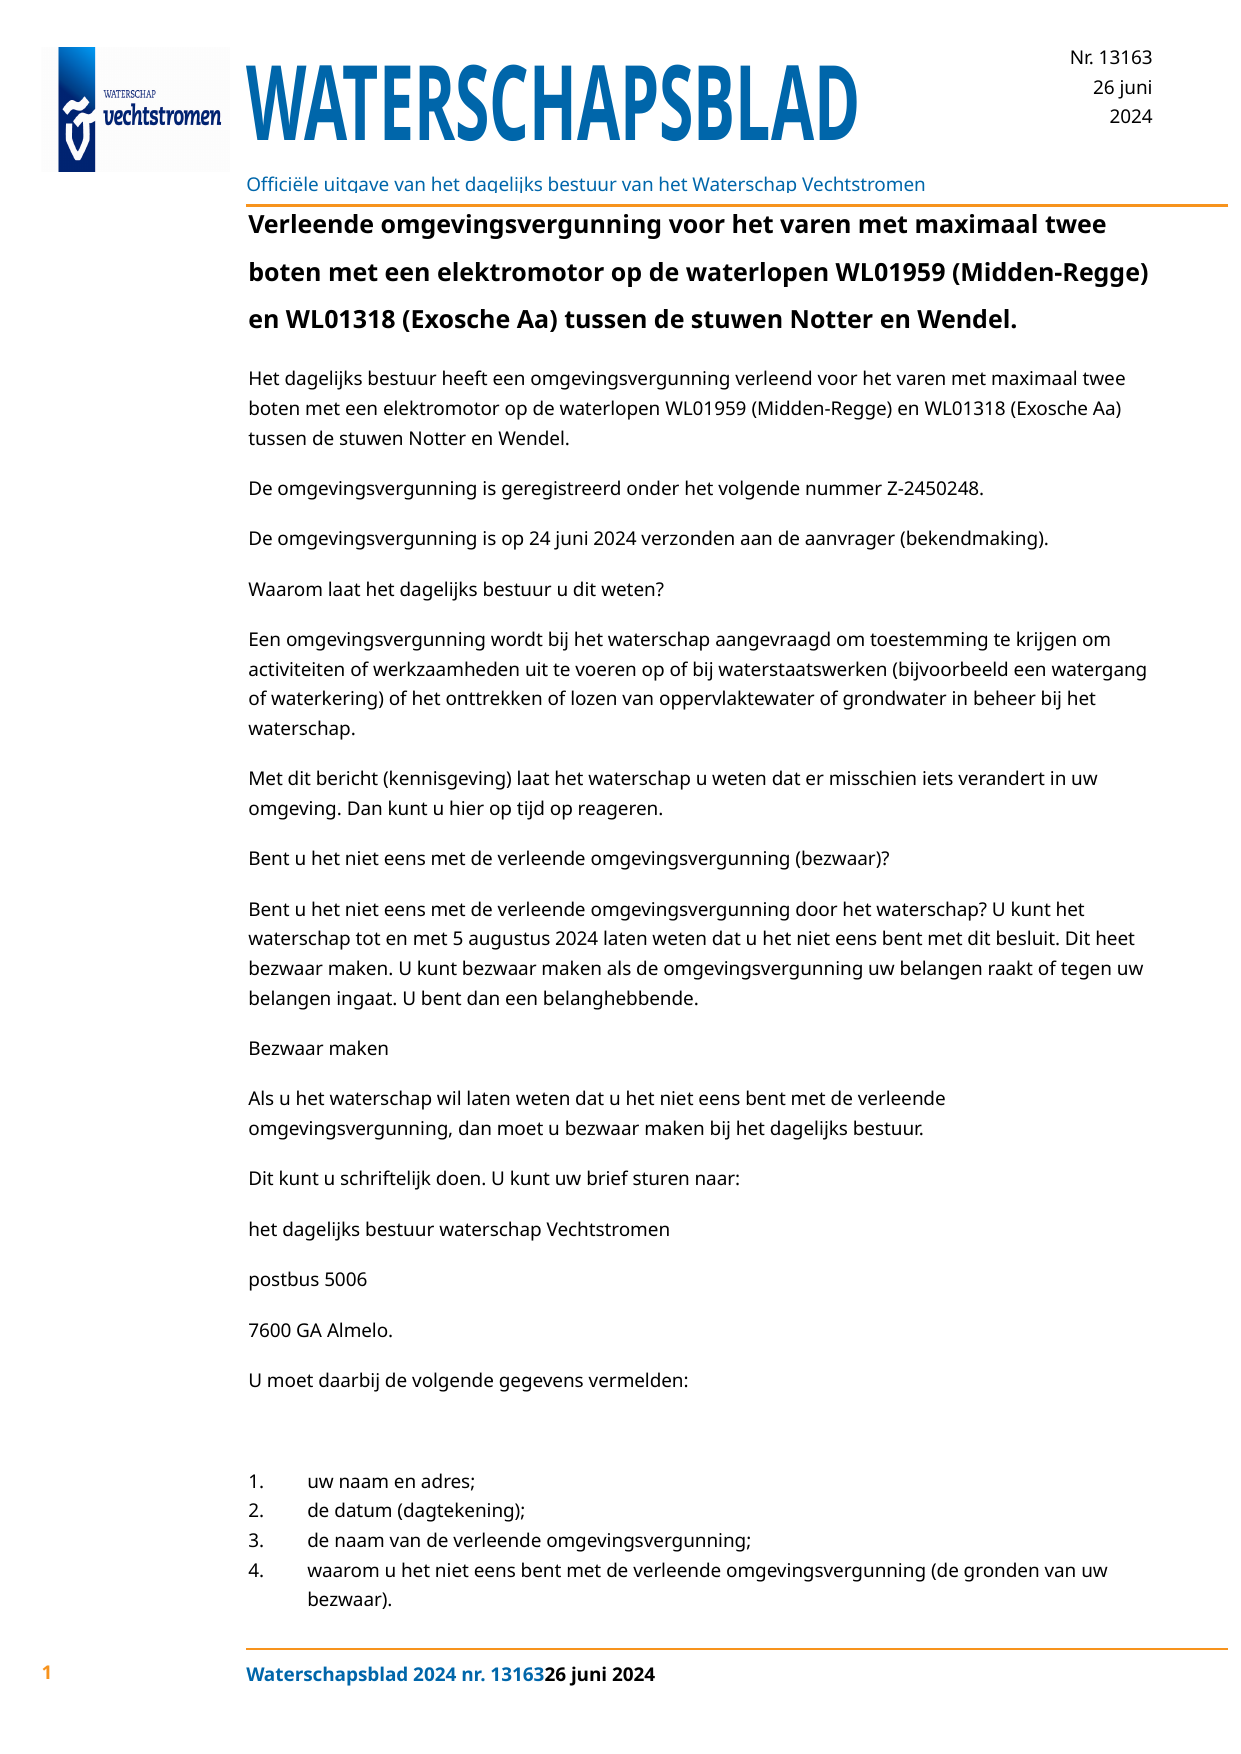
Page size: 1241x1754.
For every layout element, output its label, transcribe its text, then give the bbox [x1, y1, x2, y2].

list uw naam en adres; [248, 1468, 1152, 1494]
text Waarom laat het dagelijks bestuur u dit weten? [248, 576, 1152, 602]
list de naam van de verleende omgevingsvergunning; [248, 1527, 1152, 1553]
list de datum (dagtekening); [248, 1498, 1152, 1523]
text Bent u het niet eens met de verleende omgevingsvergunning door het waterschap? U kunt het waterschap tot en met 5 augustus 2024 laten weten dat u het niet eens bent met dit besluit. Dit heet bezwaar maken. U kunt bezwaar maken als de omgevingsvergunning uw belangen raakt of tegen uw belangen ingaat. U bent dan een belanghebbende. [248, 896, 1152, 1010]
text Dit kunt u schriftelijk doen. U kunt uw brief sturen naar: [248, 1166, 1152, 1191]
text 7600 GA Almelo. [248, 1317, 1152, 1342]
text Verleende omgevingsvergunning voor het varen met maximaal twee boten met een elektromotor op de waterlopen WL01959 (Midden-Regge) en WL01318 (Exosche Aa) tussen de stuwen Notter en Wendel. [248, 207, 1152, 336]
text postbus 5006 [248, 1266, 1152, 1292]
text het dagelijks bestuur waterschap Vechtstromen [248, 1216, 1152, 1242]
list waarom u het niet eens bent met de verleende omgevingsvergunning (de gronden van uw bezwaar). [248, 1557, 1152, 1612]
text De omgevingsvergunning is geregistreerd onder het volgende nummer Z-2450248. [248, 475, 1152, 501]
text Als u het waterschap wil laten weten dat u het niet eens bent met de verleende omgevingsvergunning, dan moet u bezwaar maken bij het dagelijks bestuur. [248, 1086, 1152, 1141]
text Met dit bericht (kennisgeving) laat het waterschap u weten dat er misschien iets verandert in uw omgeving. Dan kunt u hier op tijd op reageren. [248, 766, 1152, 821]
text De omgevingsvergunning is op 24 juni 2024 verzonden aan de aanvrager (bekendmaking). [248, 526, 1152, 551]
picture [41, 47, 231, 172]
text Een omgevingsvergunning wordt bij het waterschap aangevraagd om toestemming te krijgen om activiteiten of werkzaamheden uit te voeren op of bij waterstaatswerken (bijvoorbeeld een watergang of waterkering) of het onttrekken of lozen van oppervlaktewater of grondwater in beheer bij het waterschap. [248, 626, 1152, 741]
text U moet daarbij de volgende gegevens vermelden: [248, 1367, 1152, 1393]
text Bezwaar maken [248, 1035, 1152, 1061]
text Bent u het niet eens met de verleende omgevingsvergunning (bezwaar)? [248, 846, 1152, 871]
text Het dagelijks bestuur heeft een omgevingsvergunning verleend voor het varen met maximaal twee boten met een elektromotor op de waterlopen WL01959 (Midden-Regge) en WL01318 (Exosche Aa) tussen de stuwen Notter en Wendel. [248, 366, 1152, 450]
